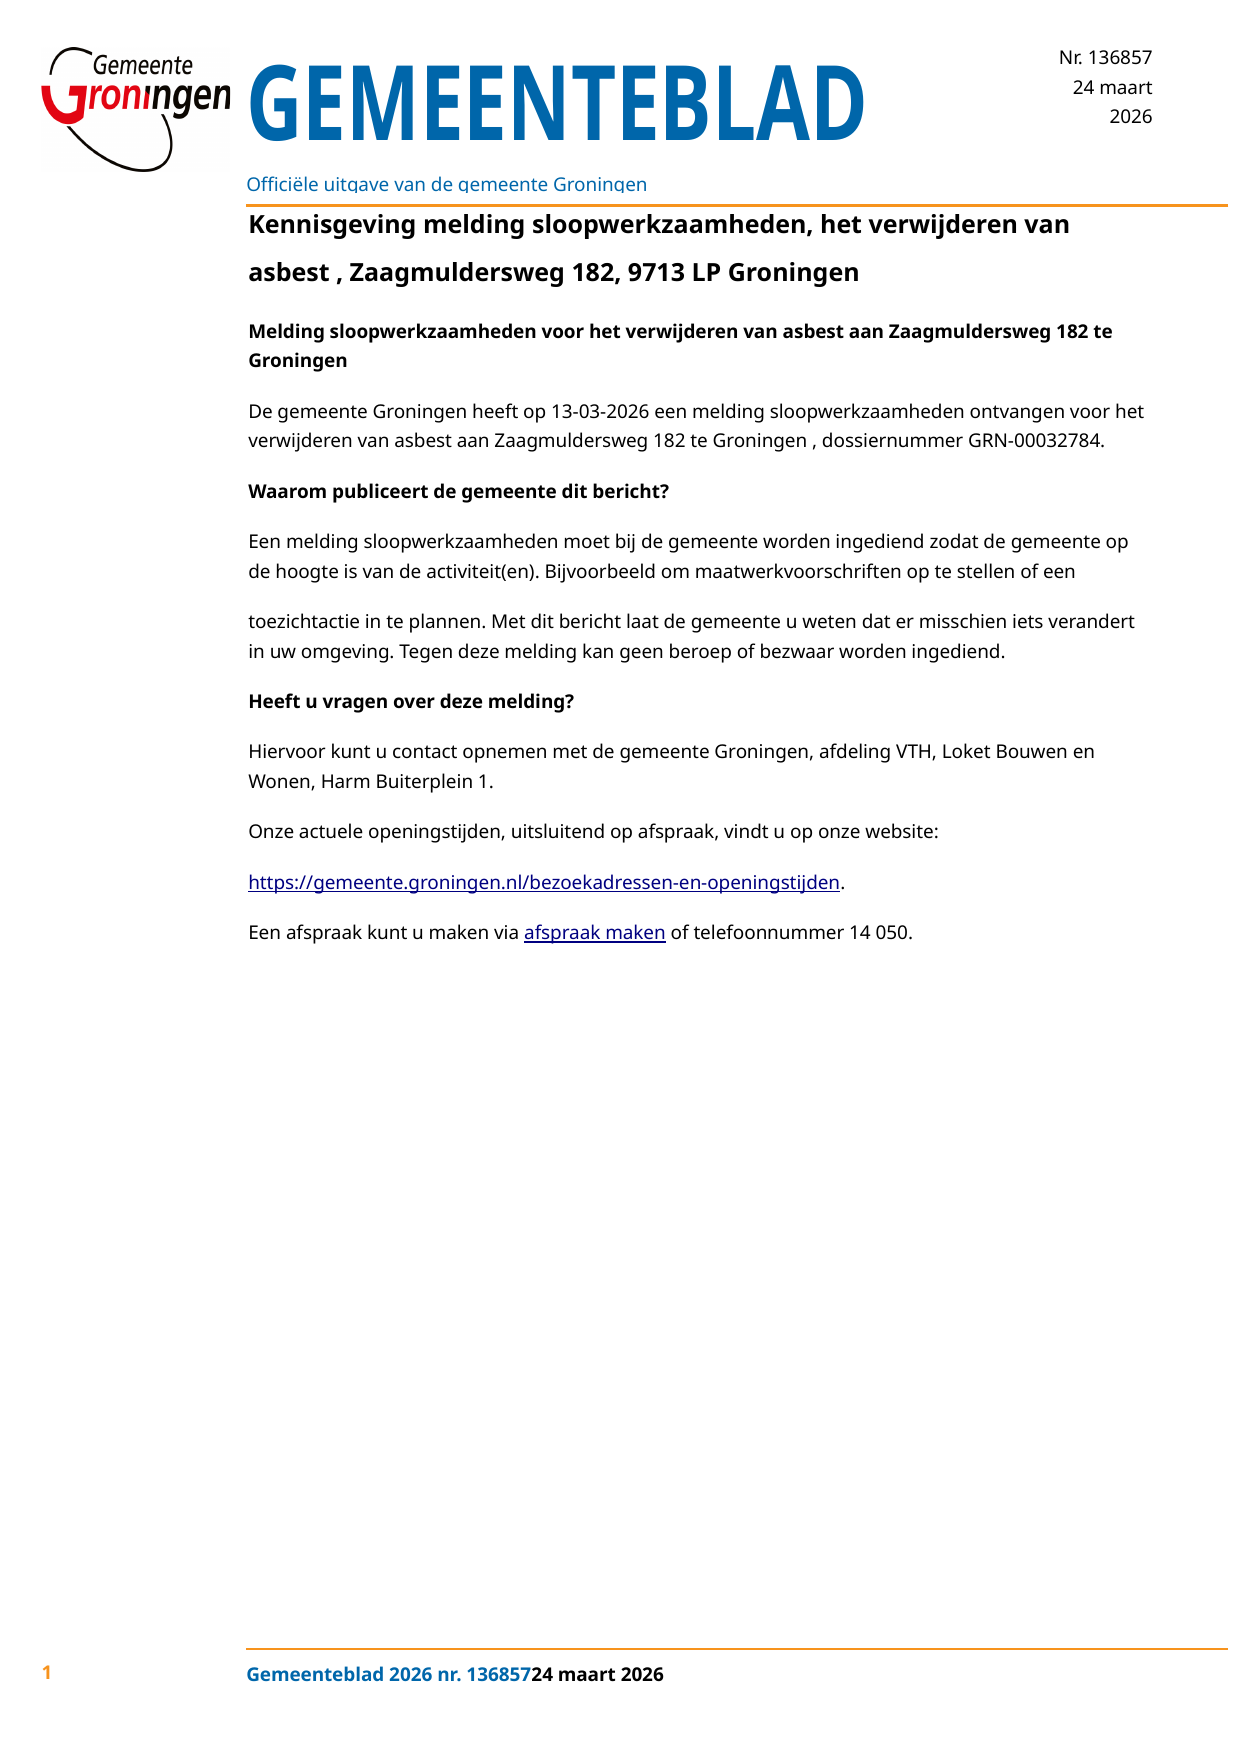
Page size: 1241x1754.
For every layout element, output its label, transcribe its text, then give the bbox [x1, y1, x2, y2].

text Hiervoor kunt u contact opnemen met de gemeente Groningen, afdeling VTH, Loket Bouwen en Wonen, Harm Buiterplein 1. [248, 739, 1152, 794]
text Heeft u vragen over deze melding? [248, 688, 1152, 714]
text Melding sloopwerkzaamheden voor het verwijderen van asbest aan Zaagmuldersweg 182 te Groningen [248, 318, 1152, 373]
text Kennisgeving melding sloopwerkzaamheden, het verwijderen van asbest , Zaagmuldersweg 182, 9713 LP Groningen [248, 207, 1152, 288]
text Waarom publiceert de gemeente dit bericht? [248, 478, 1152, 504]
text https://gemeente.groningen.nl/bezoekadressen-en-openingstijden. [248, 869, 1152, 895]
text Een melding sloopwerkzaamheden moet bij de gemeente worden ingediend zodat de gemeente op de hoogte is van de activiteit(en). Bijvoorbeeld om maatwerkvoorschriften op te stellen of een [248, 528, 1152, 584]
picture [41, 47, 231, 172]
text Onze actuele openingstijden, uitsluitend op afspraak, vindt u op onze website: [248, 819, 1152, 844]
text De gemeente Groningen heeft op 13-03-2026 een melding sloopwerkzaamheden ontvangen voor het verwijderen van asbest aan Zaagmuldersweg 182 te Groningen , dossiernummer GRN-00032784. [248, 398, 1152, 453]
text Een afspraak kunt u maken via afspraak maken of telefoonnummer 14 050. [248, 919, 1152, 945]
text toezichtactie in te plannen. Met dit bericht laat de gemeente u weten dat er misschien iets verandert in uw omgeving. Tegen deze melding kan geen beroep of bezwaar worden ingediend. [248, 608, 1152, 664]
